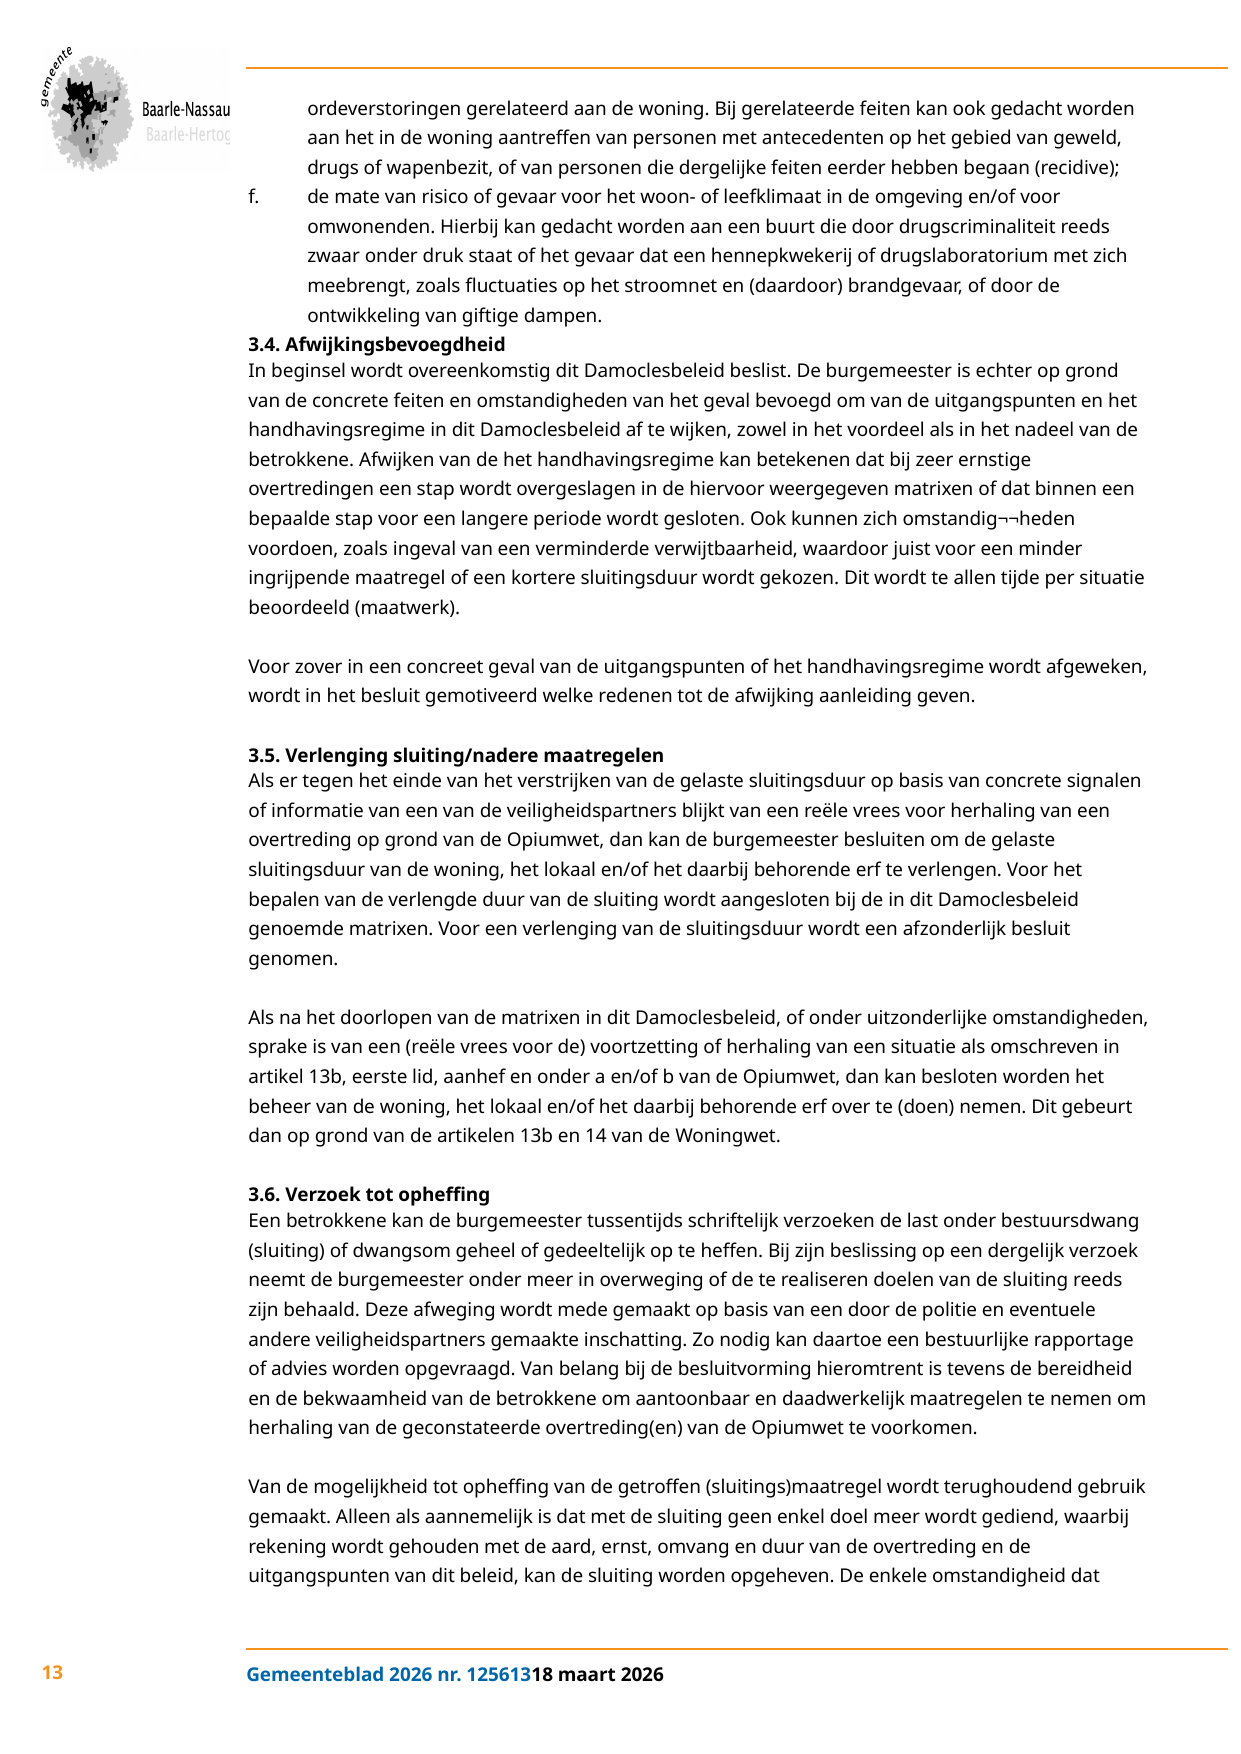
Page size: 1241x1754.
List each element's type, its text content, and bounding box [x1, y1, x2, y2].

text Als er tegen het einde van het verstrijken van de gelaste sluitingsduur op basis van concrete signalen of informatie van een van de veiligheidspartners blijkt van een reële vrees voor herhaling van een overtreding op grond van de Opiumwet, dan kan de burgemeester besluiten om de gelaste sluitingsduur van de woning, het lokaal en/of het daarbij behorende erf te verlengen. Voor het bepalen van de verlengde duur van de sluiting wordt aangesloten bij de in dit Damoclesbeleid genoemde matrixen. Voor een verlenging van de sluitingsduur wordt een afzonderlijk besluit genomen. [248, 767, 1152, 971]
text Een betrokkene kan de burgemeester tussentijds schriftelijk verzoeken de last onder bestuursdwang (sluiting) of dwangsom geheel of gedeeltelijk op te heffen. Bij zijn beslissing op een dergelijk verzoek neemt de burgemeester onder meer in overweging of de te realiseren doelen van de sluiting reeds zijn behaald. Deze afweging wordt mede gemaakt op basis van een door de politie en eventuele andere veiligheidspartners gemaakte inschatting. Zo nodig kan daartoe een bestuurlijke rapportage of advies worden opgevraagd. Van belang bij de besluitvorming hieromtrent is tevens de bereidheid en de bekwaamheid van de betrokkene om aantoonbaar en daadwerkelijk maatregelen te nemen om herhaling van de geconstateerde overtreding(en) van de Opiumwet te voorkomen. [248, 1207, 1152, 1440]
text In beginsel wordt overeenkomstig dit Damoclesbeleid beslist. De burgemeester is echter op grond van de concrete feiten en omstandigheden van het geval bevoegd om van de uitgangspunten en het handhavingsregime in dit Damoclesbeleid af te wijken, zowel in het voordeel als in het nadeel van de betrokkene. Afwijken van de het handhavingsregime kan betekenen dat bij zeer ernstige overtredingen een stap wordt overgeslagen in de hiervoor weergegeven matrixen of dat binnen een bepaalde stap voor een langere periode wordt gesloten. Ook kunnen zich omstandig¬¬heden voordoen, zoals ingeval van een verminderde verwijtbaarheid, waardoor juist voor een minder ingrijpende maatregel of een kortere sluitingsduur wordt gekozen. Dit wordt te allen tijde per situatie beoordeeld (maatwerk). [248, 357, 1152, 619]
text Als na het doorlopen van de matrixen in dit Damoclesbeleid, of onder uitzonderlijke omstandigheden, sprake is van een (reële vrees voor de) voortzetting of herhaling van een situatie als omschreven in artikel 13b, eerste lid, aanhef en onder a en/of b van de Opiumwet, dan kan besloten worden het beheer van de woning, het lokaal en/of het daarbij behorende erf over te (doen) nemen. Dit gebeurt dan op grond van de artikelen 13b en 14 van de Woningwet. [248, 1004, 1152, 1148]
list de mate van risico of gevaar voor het woon- of leefklimaat in de omgeving en/of voor omwonenden. Hierbij kan gedacht worden aan een buurt die door drugscriminaliteit reeds zwaar onder druk staat of het gevaar dat een hennepkwekerij of drugslaboratorium met zich meebrengt, zoals fluctuaties op het stroomnet en (daardoor) brandgevaar, of door de ontwikkeling van giftige dampen. [248, 183, 1152, 328]
text Voor zover in een concreet geval van de uitgangspunten of het handhavingsregime wordt afgeweken, wordt in het besluit gemotiveerd welke redenen tot de afwijking aanleiding geven. [248, 653, 1152, 708]
text Van de mogelijkheid tot opheffing van de getroffen (sluitings)maatregel wordt terughoudend gebruik gemaakt. Alleen als aannemelijk is dat met de sluiting geen enkel doel meer wordt gediend, waarbij rekening wordt gehouden met de aard, ernst, omvang en duur van de overtreding en de uitgangspunten van dit beleid, kan de sluiting worden opgeheven. De enkele omstandigheid dat [248, 1474, 1152, 1588]
text 3.5. Verlenging sluiting/nadere maatregelen [248, 742, 1152, 767]
text 3.6. Verzoek tot opheffing [248, 1182, 1152, 1207]
picture [41, 47, 231, 172]
text 3.4. Afwijkingsbevoegdheid [248, 331, 1152, 357]
list ordeverstoringen gerelateerd aan de woning. Bij gerelateerde feiten kan ook gedacht worden aan het in de woning aantreffen van personen met antecedenten op het gebied van geweld, drugs of wapenbezit, of van personen die dergelijke feiten eerder hebben begaan (recidive); [248, 95, 1152, 180]
